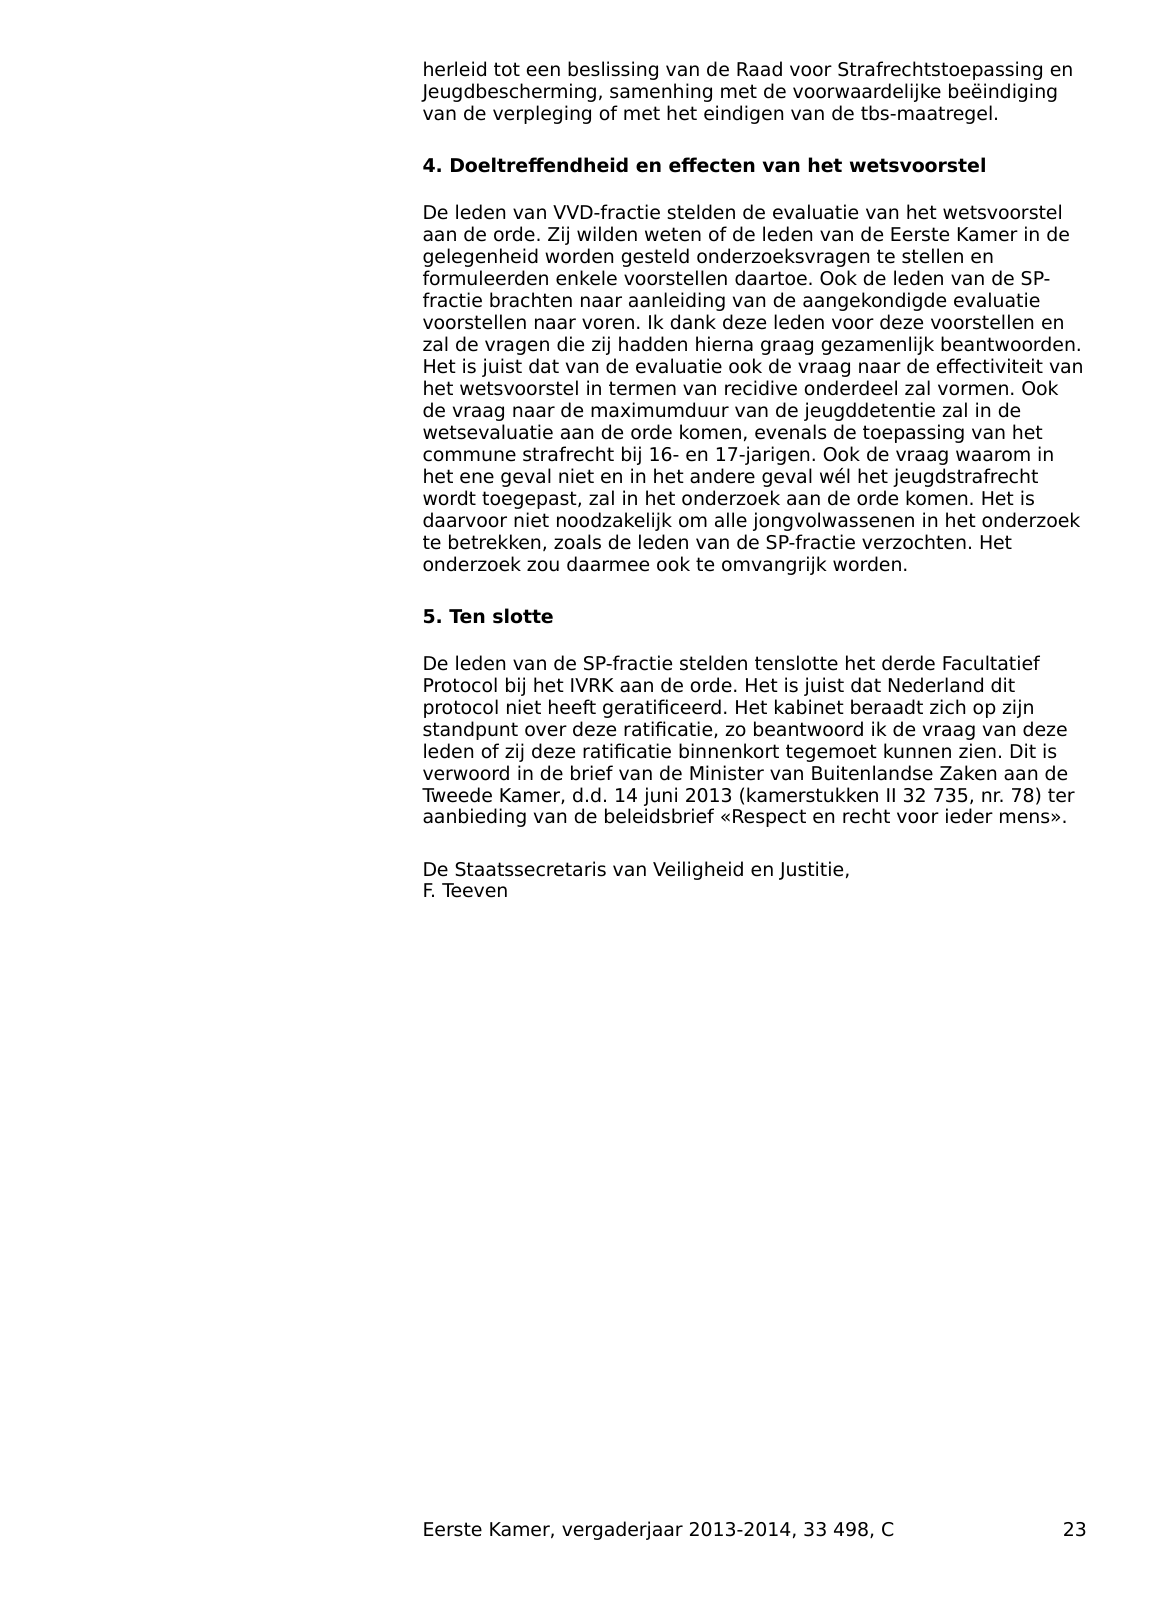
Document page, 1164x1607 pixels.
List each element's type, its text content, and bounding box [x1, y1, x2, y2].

subtitle 4. Doeltreffendheid en effecten van het wetsvoorstel [422, 155, 1087, 177]
text De Staatssecretaris van Veiligheid en Justitie, F. Teeven [422, 858, 1087, 902]
subtitle 5. Ten slotte [422, 606, 1087, 628]
text De leden van VVD-fractie stelden de evaluatie van het wetsvoorstel aan de orde. Zij wilden weten of de leden van de Eerste Kamer in de gelegenheid worden gesteld onderzoeksvragen te stellen en formuleerden enkele voorstellen daartoe. Ook de leden van de SP-fractie brachten naar aanleiding van de aangekondigde evaluatie voorstellen naar voren. Ik dank deze leden voor deze voorstellen en zal de vragen die zij hadden hierna graag gezamenlijk beantwoorden. Het is juist dat van de evaluatie ook de vraag naar de effectiviteit van het wetsvoorstel in termen van recidive onderdeel zal vormen. Ook de vraag naar de maximumduur van de jeugddetentie zal in de wetsevaluatie aan de orde komen, evenals de toepassing van het commune strafrecht bij 16- en 17-jarigen. Ook de vraag waarom in het ene geval niet en in het andere geval wél het jeugdstrafrecht wordt toegepast, zal in het onderzoek aan de orde komen. Het is daarvoor niet noodzakelijk om alle jongvolwassenen in het onderzoek te betrekken, zoals de leden van de SP-fractie verzochten. Het onderzoek zou daarmee ook te omvangrijk worden. [422, 202, 1087, 576]
text herleid tot een beslissing van de Raad voor Strafrechtstoepassing en Jeugdbescherming, samenhing met de voorwaardelijke beëindiging van de verpleging of met het eindigen van de tbs-maatregel. [422, 59, 1087, 125]
text De leden van de SP-fractie stelden tenslotte het derde Facultatief Protocol bij het IVRK aan de orde. Het is juist dat Nederland dit protocol niet heeft geratificeerd. Het kabinet beraadt zich op zijn standpunt over deze ratificatie, zo beantwoord ik de vraag van deze leden of zij deze ratificatie binnenkort tegemoet kunnen zien. Dit is verwoord in de brief van de Minister van Buitenlandse Zaken aan de Tweede Kamer, d.d. 14 juni 2013 (kamerstukken II 32 735, nr. 78) ter aanbieding van de beleidsbrief «Respect en recht voor ieder mens». [422, 653, 1087, 828]
